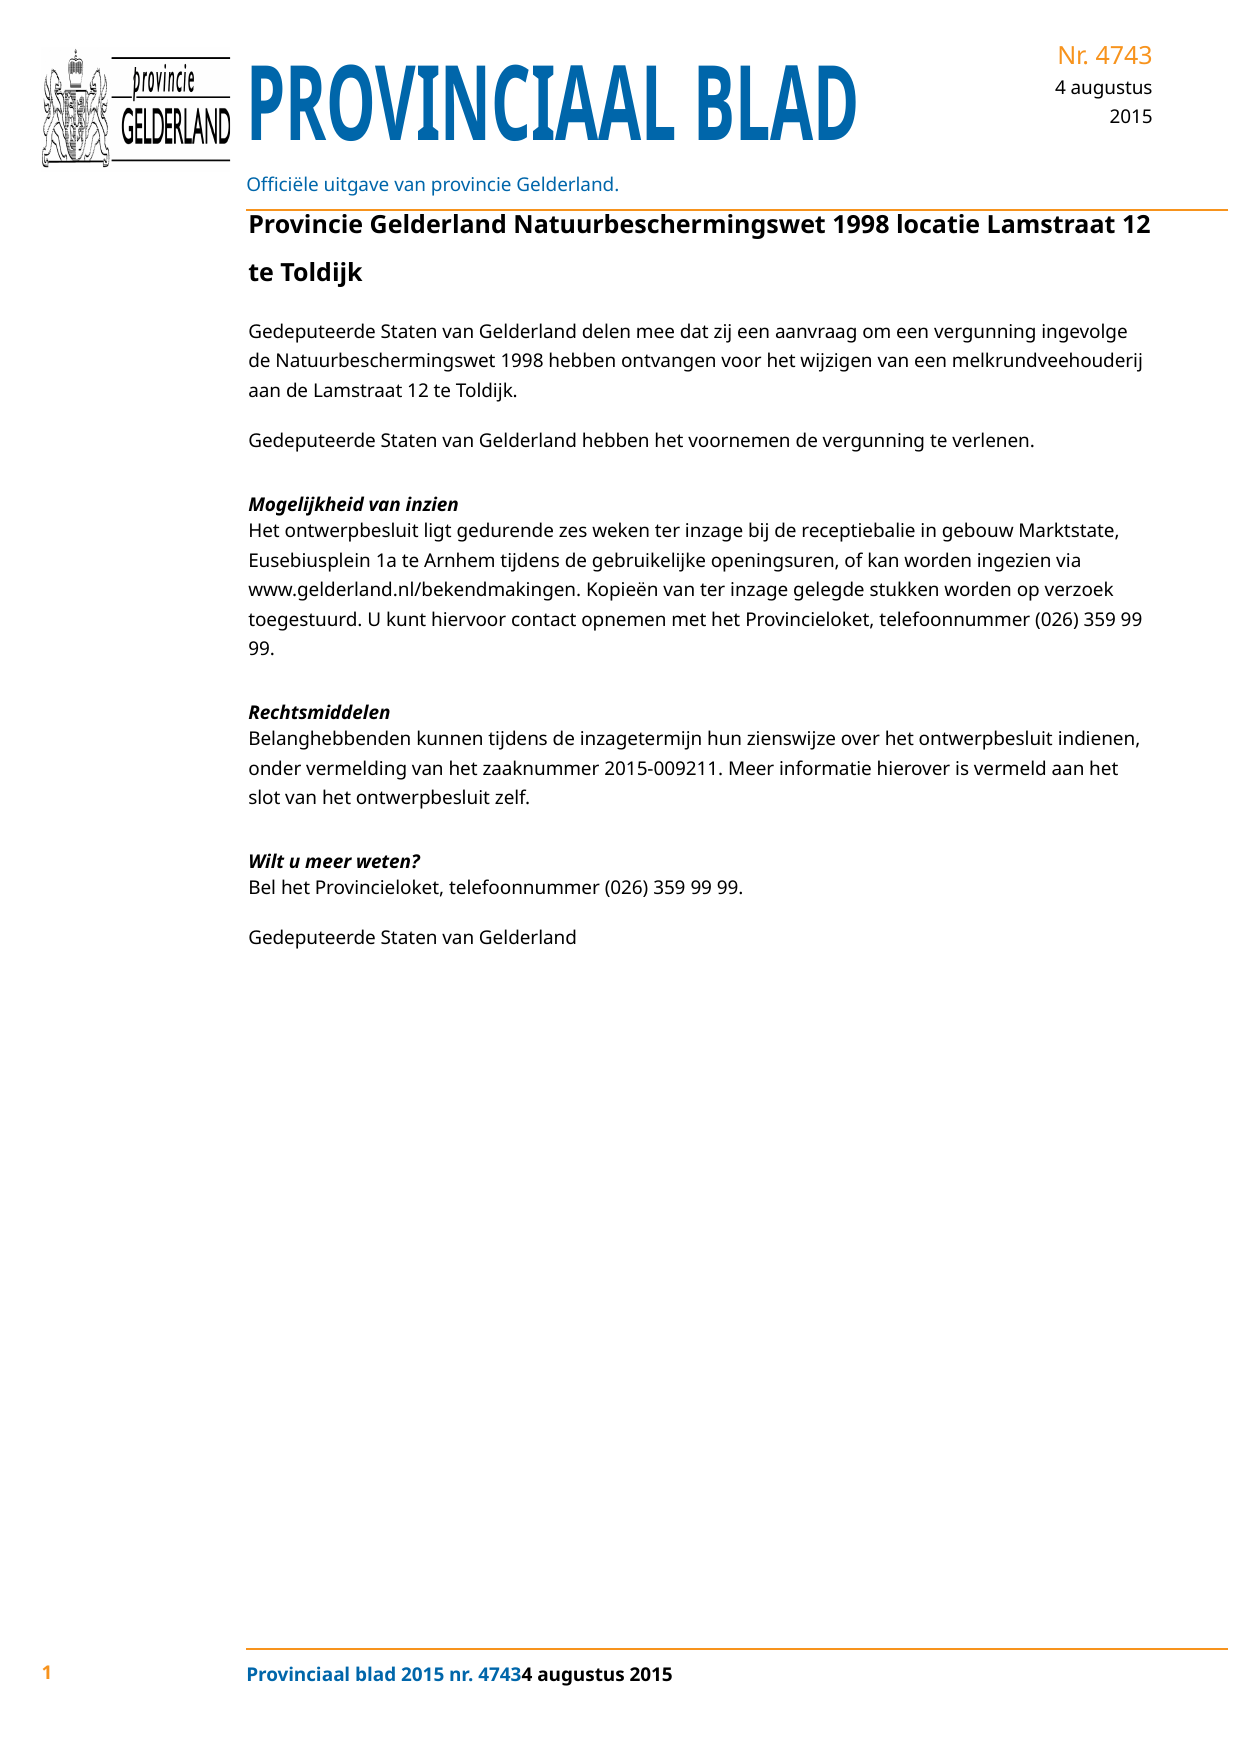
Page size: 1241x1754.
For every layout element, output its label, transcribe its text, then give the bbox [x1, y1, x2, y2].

text Belanghebbenden kunnen tijdens de inzagetermijn hun zienswijze over het ontwerpbesluit indienen, onder vermelding van het zaaknummer 2015-009211. Meer informatie hierover is vermeld aan het slot van het ontwerpbesluit zelf. [248, 725, 1152, 810]
text Gedeputeerde Staten van Gelderland [248, 924, 1152, 950]
text Provincie Gelderland Natuurbeschermingswet 1998 locatie Lamstraat 12 te Toldijk [248, 211, 1152, 288]
text Gedeputeerde Staten van Gelderland delen mee dat zij een aanvraag om een vergunning ingevolge de Natuurbeschermingswet 1998 hebben ontvangen voor het wijzigen van een melkrundveehouderij aan de Lamstraat 12 te Toldijk. [248, 318, 1152, 403]
text Gedeputeerde Staten van Gelderland hebben het voornemen de vergunning te verlenen. [248, 427, 1152, 453]
text Wilt u meer weten? [248, 848, 1152, 874]
text Bel het Provincieloket, telefoonnummer (026) 359 99 99. [248, 874, 1152, 900]
picture [41, 47, 231, 172]
text Rechtsmiddelen [248, 699, 1152, 725]
text Het ontwerpbesluit ligt gedurende zes weken ter inzage bij de receptiebalie in gebouw Marktstate, Eusebiusplein 1a te Arnhem tijdens de gebruikelijke openingsuren, of kan worden ingezien via www.gelderland.nl/bekendmakingen. Kopieën van ter inzage gelegde stukken worden op verzoek toegestuurd. U kunt hiervoor contact opnemen met het Provincieloket, telefoonnummer (026) 359 99 99. [248, 517, 1152, 661]
text Mogelijkheid van inzien [248, 491, 1152, 517]
